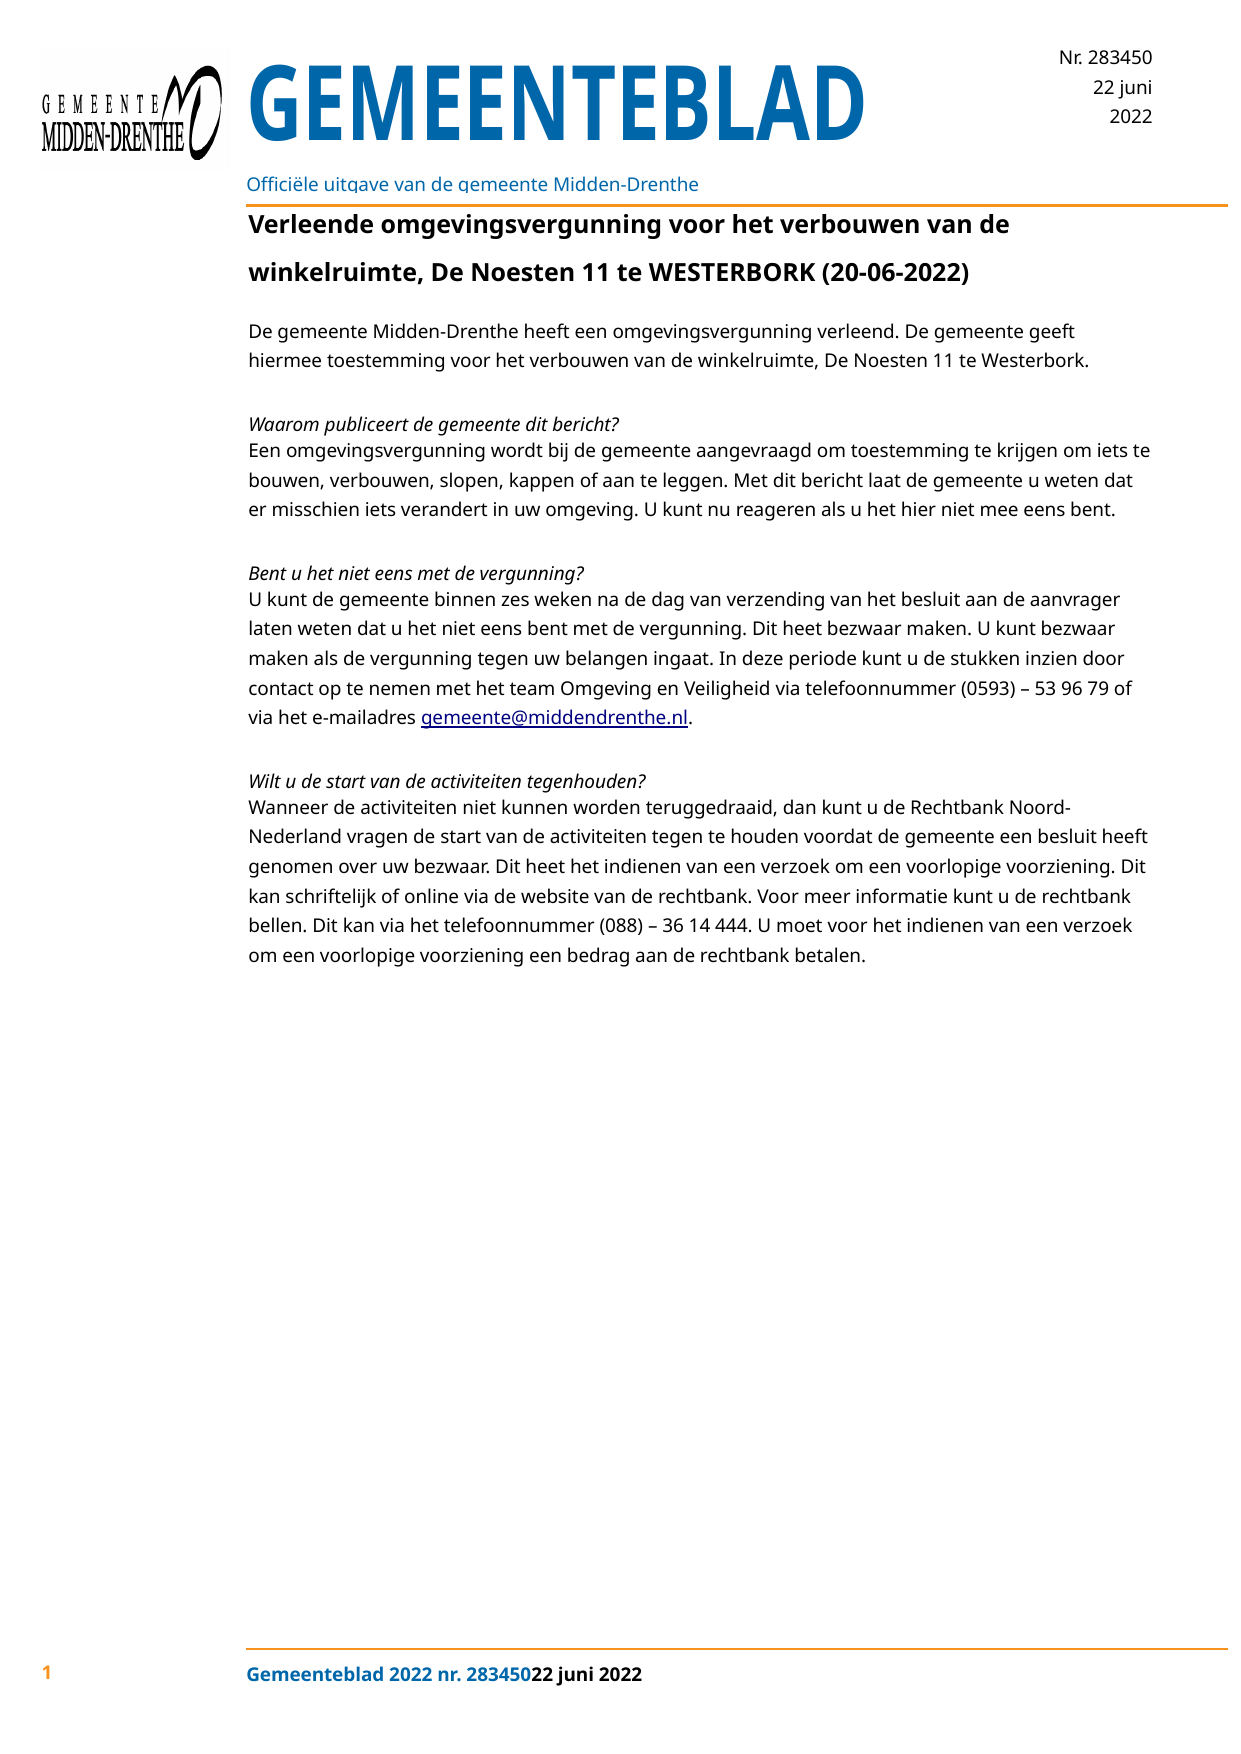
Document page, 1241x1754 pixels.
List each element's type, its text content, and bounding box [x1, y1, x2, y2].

text Bent u het niet eens met de vergunning? [248, 560, 1152, 586]
text U kunt de gemeente binnen zes weken na de dag van verzending van het besluit aan de aanvrager laten weten dat u het niet eens bent met de vergunning. Dit heet bezwaar maken. U kunt bezwaar maken als de vergunning tegen uw belangen ingaat. In deze periode kunt u de stukken inzien door contact op te nemen met het team Omgeving en Veiligheid via telefoonnummer (0593) – 53 96 79 of via het e-mailadres gemeente@middendrenthe.nl. [248, 586, 1152, 730]
text Een omgevingsvergunning wordt bij de gemeente aangevraagd om toestemming te krijgen om iets te bouwen, verbouwen, slopen, kappen of aan te leggen. Met dit bericht laat de gemeente u weten dat er misschien iets verandert in uw omgeving. U kunt nu reageren als u het hier niet mee eens bent. [248, 437, 1152, 522]
text Wilt u de start van de activiteiten tegenhouden? [248, 768, 1152, 794]
text Verleende omgevingsvergunning voor het verbouwen van de winkelruimte, De Noesten 11 te WESTERBORK (20-06-2022) [248, 207, 1152, 288]
picture [41, 47, 231, 172]
text Wanneer de activiteiten niet kunnen worden teruggedraaid, dan kunt u de Rechtbank Noord-Nederland vragen de start van de activiteiten tegen te houden voordat de gemeente een besluit heeft genomen over uw bezwaar. Dit heet het indienen van een verzoek om een voorlopige voorziening. Dit kan schriftelijk of online via de website van de rechtbank. Voor meer informatie kunt u de rechtbank bellen. Dit kan via het telefoonnummer (088) – 36 14 444. U moet voor het indienen van een verzoek om een voorlopige voorziening een bedrag aan de rechtbank betalen. [248, 794, 1152, 968]
text De gemeente Midden-Drenthe heeft een omgevingsvergunning verleend. De gemeente geeft hiermee toestemming voor het verbouwen van de winkelruimte, De Noesten 11 te Westerbork. [248, 318, 1152, 373]
text Waarom publiceert de gemeente dit bericht? [248, 411, 1152, 437]
